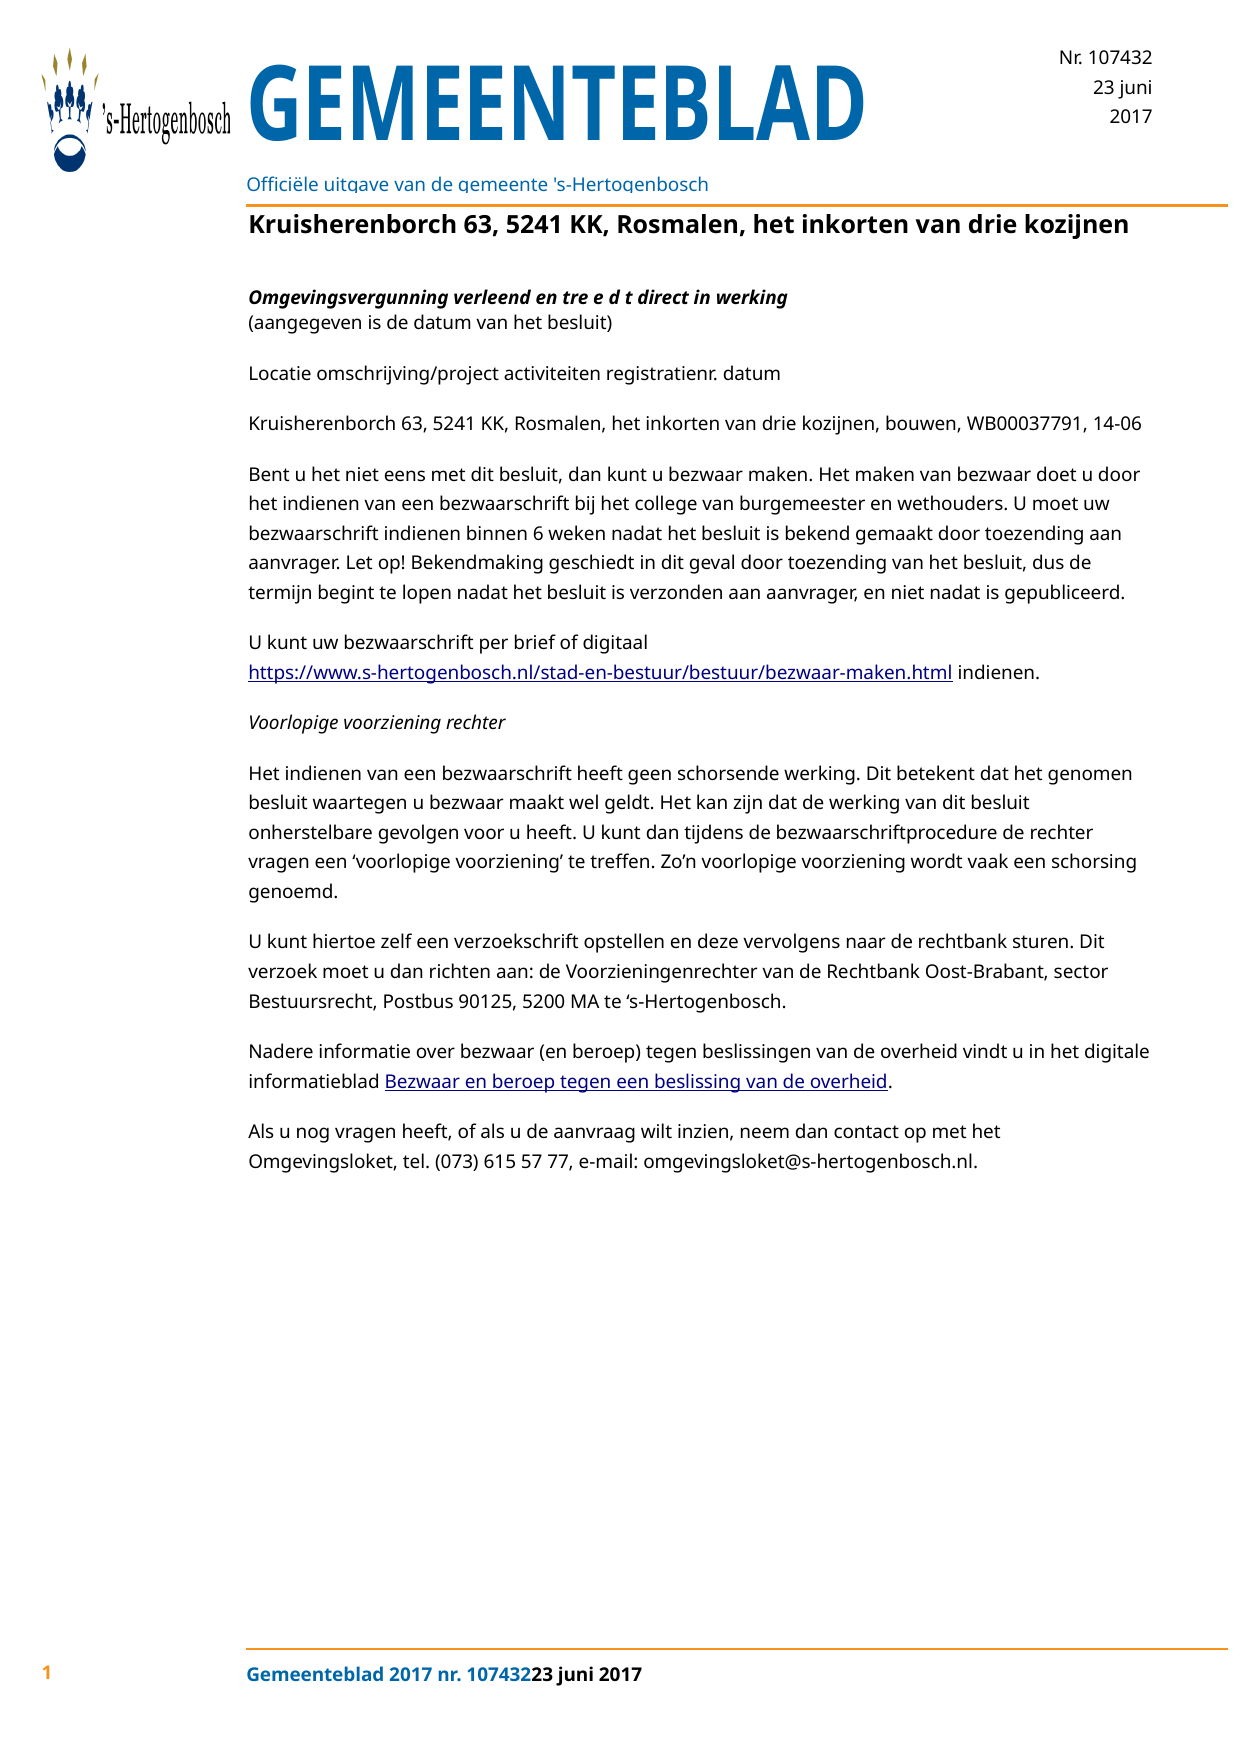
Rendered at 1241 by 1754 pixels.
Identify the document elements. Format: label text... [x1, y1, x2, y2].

text Nadere informatie over bezwaar (en beroep) tegen beslissingen van de overheid vindt u in het digitale informatieblad Bezwaar en beroep tegen een beslissing van de overheid. [248, 1038, 1152, 1094]
text Voorlopige voorziening rechter [248, 709, 1152, 735]
text Kruisherenborch 63, 5241 KK, Rosmalen, het inkorten van drie kozijnen [248, 207, 1152, 241]
text U kunt uw bezwaarschrift per brief of digitaal https://www.s-hertogenbosch.nl/stad-en-bestuur/bestuur/bezwaar-maken.html indienen. [248, 629, 1152, 685]
text Bent u het niet eens met dit besluit, dan kunt u bezwaar maken. Het maken van bezwaar doet u door het indienen van een bezwaarschrift bij het college van burgemeester en wethouders. U moet uw bezwaarschrift indienen binnen 6 weken nadat het besluit is bekend gemaakt door toezending aan aanvrager. Let op! Bekendmaking geschiedt in dit geval door toezending van het besluit, dus de termijn begint te lopen nadat het besluit is verzonden aan aanvrager, en niet nadat is gepubliceerd. [248, 461, 1152, 605]
text (aangegeven is de datum van het besluit) [248, 309, 1152, 335]
picture [41, 47, 231, 172]
text Kruisherenborch 63, 5241 KK, Rosmalen, het inkorten van drie kozijnen, bouwen, WB00037791, 14-06 [248, 410, 1152, 436]
text Het indienen van een bezwaarschrift heeft geen schorsende werking. Dit betekent dat het genomen besluit waartegen u bezwaar maakt wel geldt. Het kan zijn dat de werking van dit besluit onherstelbare gevolgen voor u heeft. U kunt dan tijdens de bezwaarschriftprocedure de rechter vragen een ‘voorlopige voorziening’ te treffen. Zo’n voorlopige voorziening wordt vaak een schorsing genoemd. [248, 760, 1152, 904]
text Locatie omschrijving/project activiteiten registratienr. datum [248, 360, 1152, 386]
text Als u nog vragen heeft, of als u de aanvraag wilt inzien, neem dan contact op met het Omgevingsloket, tel. (073) 615 57 77, e-mail: omgevingsloket@s-hertogenbosch.nl. [248, 1118, 1152, 1174]
text U kunt hiertoe zelf een verzoekschrift opstellen en deze vervolgens naar de rechtbank sturen. Dit verzoek moet u dan richten aan: de Voorzieningenrechter van de Rechtbank Oost-Brabant, sector Bestuursrecht, Postbus 90125, 5200 MA te ‘s-Hertogenbosch. [248, 929, 1152, 1014]
text Omgevingsvergunning verleend en tre e d t direct in werking [248, 284, 1152, 309]
